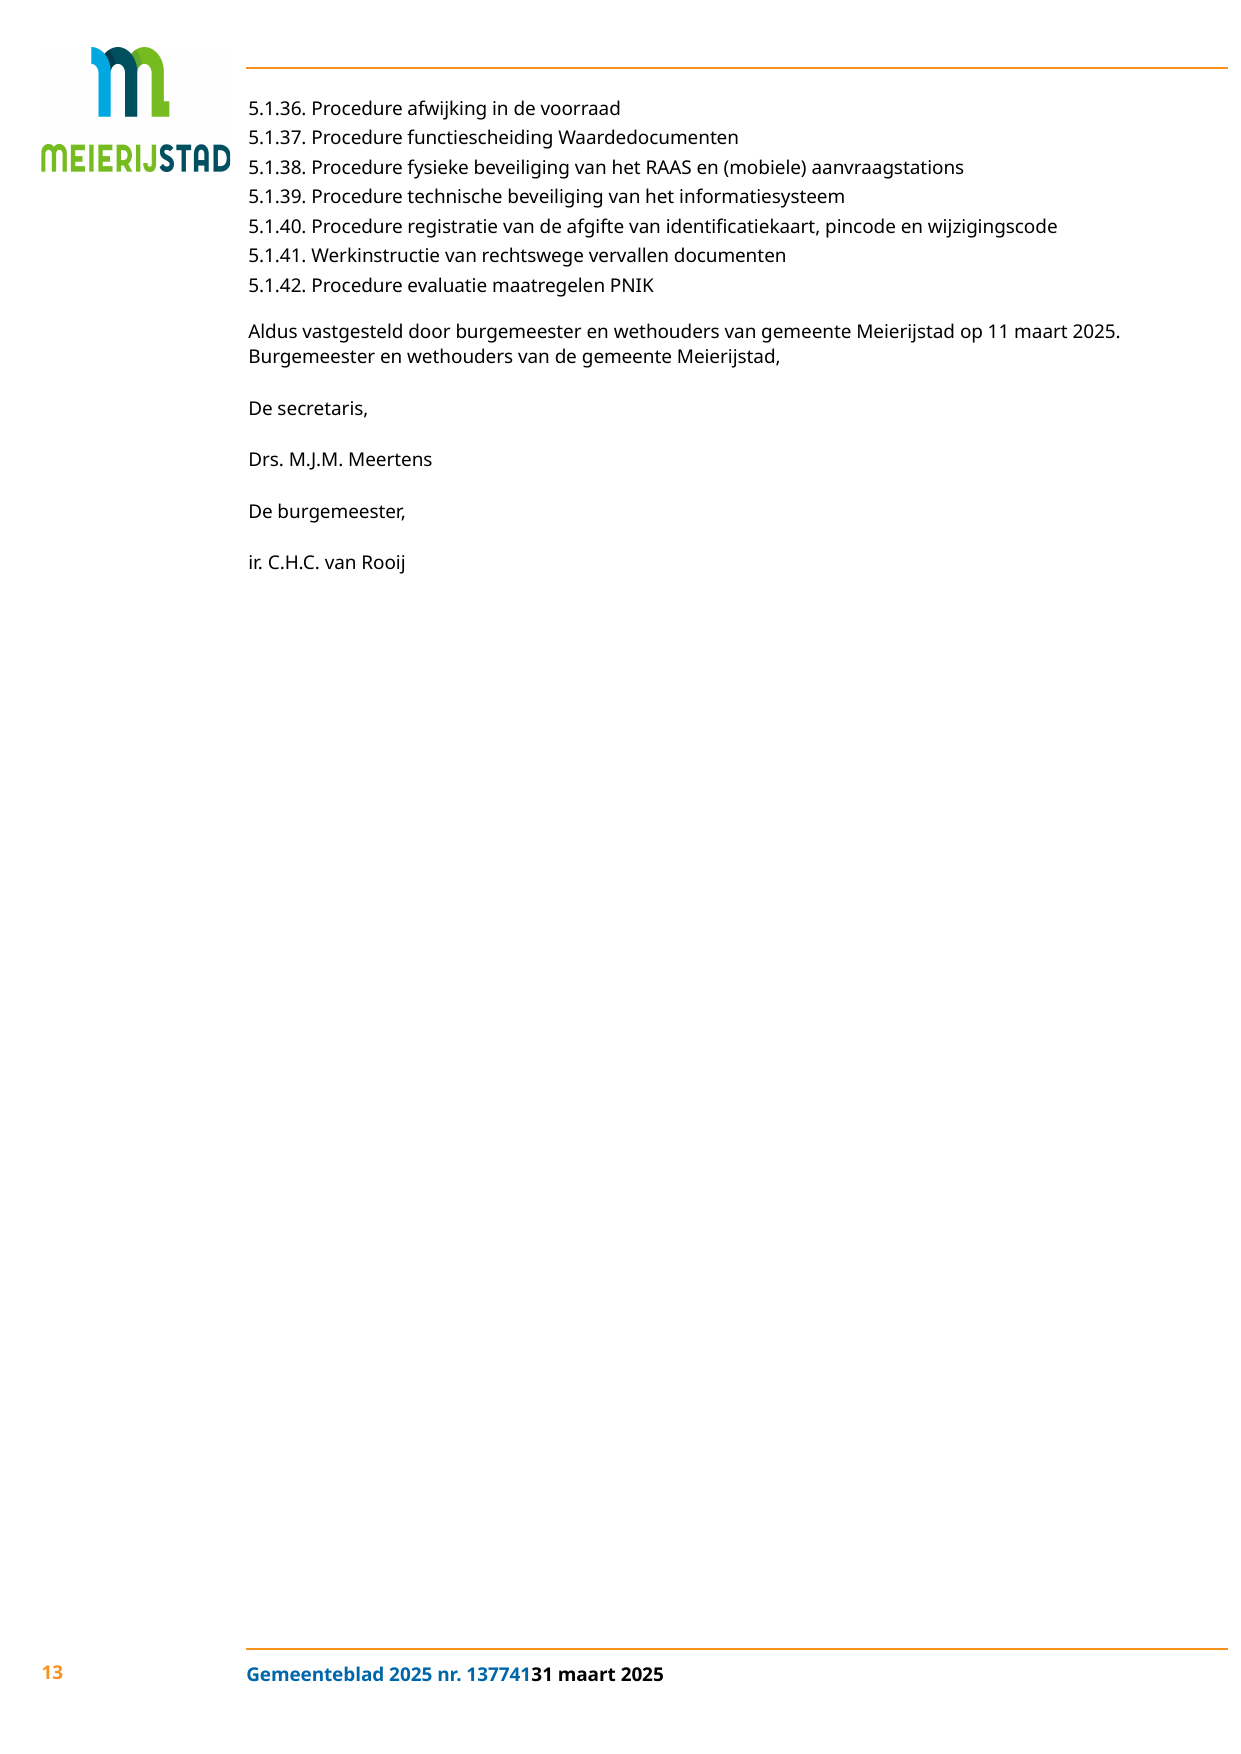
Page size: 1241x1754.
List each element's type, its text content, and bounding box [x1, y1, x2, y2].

text Burgemeester en wethouders van de gemeente Meierijstad, [248, 344, 1152, 369]
picture [41, 47, 231, 172]
text De secretaris, [248, 395, 1152, 421]
text Drs. M.J.M. Meertens [248, 447, 1152, 472]
text ir. C.H.C. van Rooij [248, 549, 1152, 575]
text 5.1.36. Procedure afwijking in de voorraad [248, 95, 1152, 121]
text 5.1.41. Werkinstructie van rechtswege vervallen documenten [248, 243, 1152, 268]
text 5.1.39. Procedure technische beveiliging van het informatiesysteem [248, 183, 1152, 209]
text 5.1.37. Procedure functiescheiding Waardedocumenten [248, 124, 1152, 150]
text 5.1.38. Procedure fysieke beveiliging van het RAAS en (mobiele) aanvraagstations [248, 154, 1152, 180]
text De burgemeester, [248, 498, 1152, 524]
text 5.1.40. Procedure registratie van de afgifte van identificatiekaart, pincode en wijzigingscode [248, 213, 1152, 239]
text 5.1.42. Procedure evaluatie maatregelen PNIK [248, 272, 1152, 298]
text Aldus vastgesteld door burgemeester en wethouders van gemeente Meierijstad op 11 maart 2025. [248, 318, 1152, 344]
